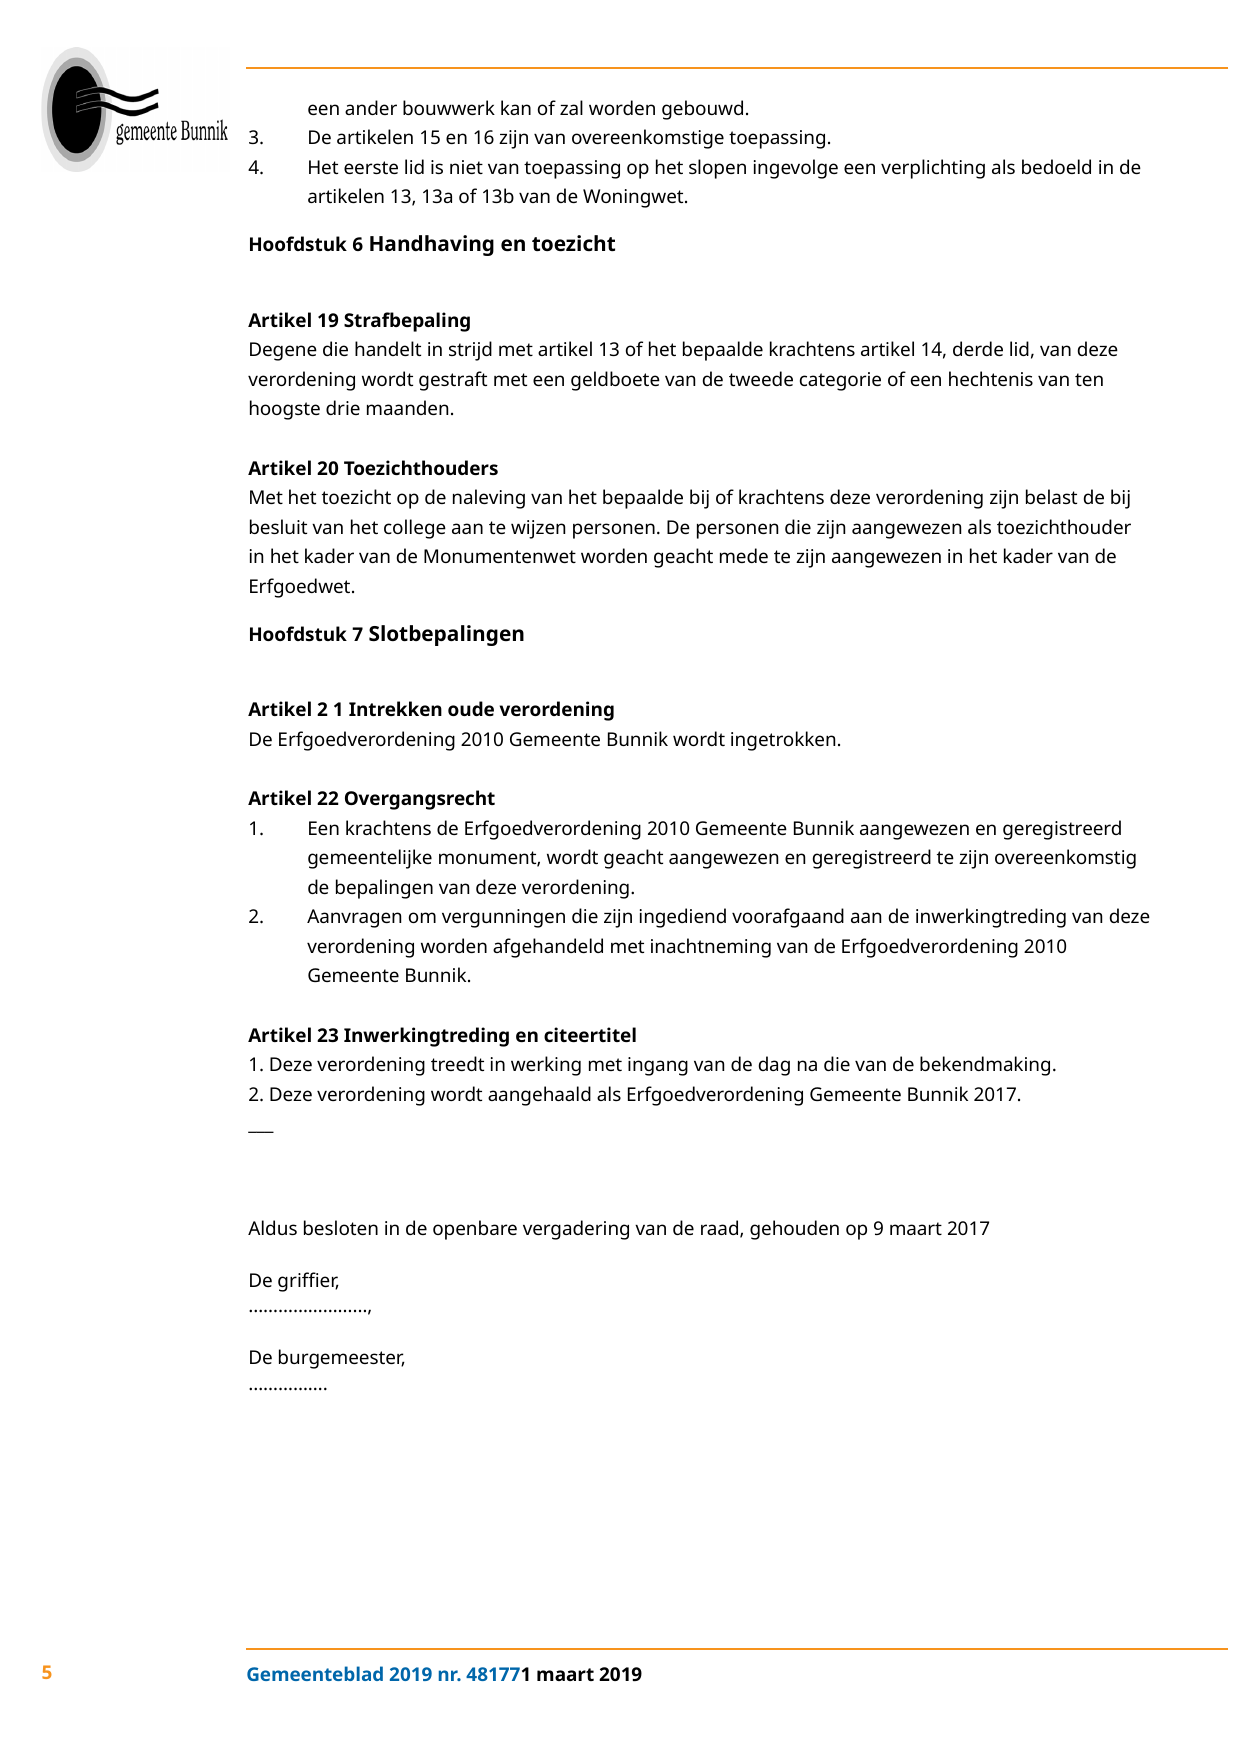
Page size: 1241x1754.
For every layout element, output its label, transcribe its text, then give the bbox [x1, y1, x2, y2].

text 2. Deze verordening wordt aangehaald als Erfgoedverordening Gemeente Bunnik 2017. [248, 1081, 1152, 1107]
text Degene die handelt in strijd met artikel 13 of het bepaalde krachtens artikel 14, derde lid, van deze verordening wordt gestraft met een geldboete van de tweede categorie of een hechtenis van ten hoogste drie maanden. [248, 336, 1152, 421]
list De artikelen 15 en 16 zijn van overeenkomstige toepassing. [248, 124, 1152, 150]
text Met het toezicht op de naleving van het bepaalde bij of krachtens deze verordening zijn belast de bij besluit van het college aan te wijzen personen. De personen die zijn aangewezen als toezichthouder in het kader van de Monumentenwet worden geacht mede te zijn aangewezen in het kader van de Erfgoedwet. [248, 484, 1152, 599]
list een ander bouwwerk kan of zal worden gebouwd. [248, 95, 1152, 121]
text ……………………, [248, 1293, 1152, 1318]
text Artikel 22 Overgangsrecht [248, 785, 1152, 811]
text 1. Deze verordening treedt in werking met ingang van de dag na die van de bekendmaking. [248, 1051, 1152, 1077]
text De Erfgoedverordening 2010 Gemeente Bunnik wordt ingetrokken. [248, 726, 1152, 752]
list Aanvragen om vergunningen die zijn ingediend voorafgaand aan de inwerkingtreding van deze verordening worden afgehandeld met inachtneming van de Erfgoedverordening 2010 Gemeente Bunnik. [248, 903, 1152, 988]
picture [41, 47, 231, 172]
text ……………. [248, 1370, 1152, 1396]
text Artikel 19 Strafbepaling [248, 307, 1152, 333]
text Hoofdstuk 6 Handhaving en toezicht [248, 229, 1152, 258]
list Een krachtens de Erfgoedverordening 2010 Gemeente Bunnik aangewezen en geregistreerd gemeentelijke monument, wordt geacht aangewezen en geregistreerd te zijn overeenkomstig de bepalingen van deze verordening. [248, 815, 1152, 900]
text ___ [248, 1111, 1152, 1136]
text De burgemeester, [248, 1344, 1152, 1370]
text De griffier, [248, 1267, 1152, 1293]
list Het eerste lid is niet van toepassing op het slopen ingevolge een verplichting als bedoeld in de artikelen 13, 13a of 13b van de Woningwet. [248, 154, 1152, 209]
text Artikel 23 Inwerkingtreding en citeertitel [248, 1022, 1152, 1048]
text Artikel 20 Toezichthouders [248, 455, 1152, 481]
text Hoofdstuk 7 Slotbepalingen [248, 619, 1152, 647]
text Aldus besloten in de openbare vergadering van de raad, gehouden op 9 maart 2017 [248, 1215, 1152, 1241]
text Artikel 2 1 Intrekken oude verordening [248, 696, 1152, 722]
